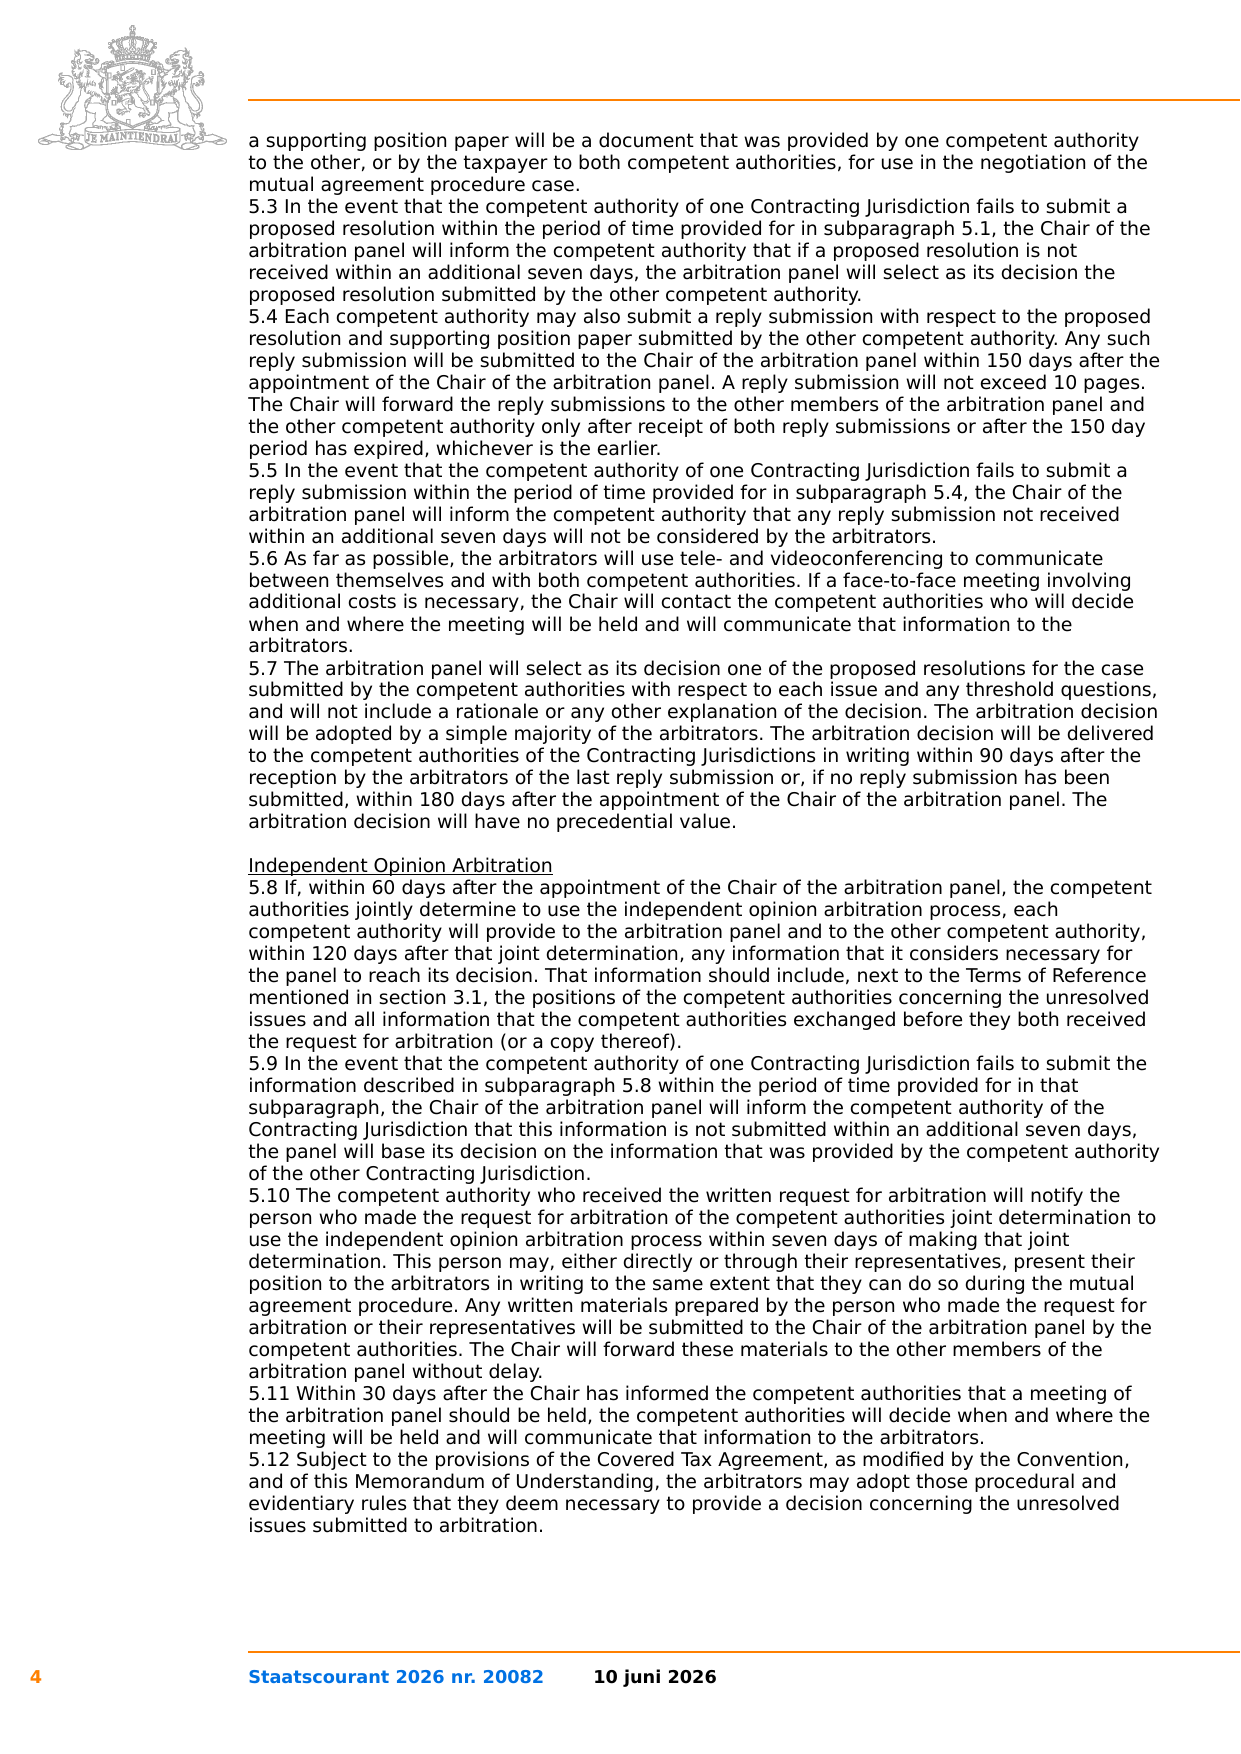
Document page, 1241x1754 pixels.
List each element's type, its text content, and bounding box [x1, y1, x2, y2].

text 5.12 Subject to the provisions of the Covered Tax Agreement, as modified by the Convention, and of this Memorandum of Understanding, the arbitrators may adopt those procedural and evidentiary rules that they deem necessary to provide a decision concerning the unresolved issues submitted to arbitration. [248, 1448, 1163, 1536]
subtitle Independent Opinion Arbitration [248, 855, 1163, 877]
text 5.5 In the event that the competent authority of one Contracting Jurisdiction fails to submit a reply submission within the period of time provided for in subparagraph 5.4, the Chair of the arbitration panel will inform the competent authority that any reply submission not received within an additional seven days will not be considered by the arbitrators. [248, 459, 1163, 547]
text a supporting position paper will be a document that was provided by one competent authority to the other, or by the taxpayer to both competent authorities, for use in the negotiation of the mutual agreement procedure case. [248, 130, 1163, 196]
text 5.9 In the event that the competent authority of one Contracting Jurisdiction fails to submit the information described in subparagraph 5.8 within the period of time provided for in that subparagraph, the Chair of the arbitration panel will inform the competent authority of the Contracting Jurisdiction that this information is not submitted within an additional seven days, the panel will base its decision on the information that was provided by the competent authority of the other Contracting Jurisdiction. [248, 1053, 1163, 1185]
text 5.4 Each competent authority may also submit a reply submission with respect to the proposed resolution and supporting position paper submitted by the other competent authority. Any such reply submission will be submitted to the Chair of the arbitration panel within 150 days after the appointment of the Chair of the arbitration panel. A reply submission will not exceed 10 pages. The Chair will forward the reply submissions to the other members of the arbitration panel and the other competent authority only after receipt of both reply submissions or after the 150 day period has expired, whichever is the earlier. [248, 306, 1163, 459]
text 5.11 Within 30 days after the Chair has informed the competent authorities that a meeting of the arbitration panel should be held, the competent authorities will decide when and where the meeting will be held and will communicate that information to the arbitrators. [248, 1383, 1163, 1448]
picture [38, 25, 227, 150]
text 5.10 The competent authority who received the written request for arbitration will notify the person who made the request for arbitration of the competent authorities joint determination to use the independent opinion arbitration process within seven days of making that joint determination. This person may, either directly or through their representatives, present their position to the arbitrators in writing to the same extent that they can do so during the mutual agreement procedure. Any written materials prepared by the person who made the request for arbitration or their representatives will be submitted to the Chair of the arbitration panel by the competent authorities. The Chair will forward these materials to the other members of the arbitration panel without delay. [248, 1185, 1163, 1383]
text 5.6 As far as possible, the arbitrators will use tele- and videoconferencing to communicate between themselves and with both competent authorities. If a face-to-face meeting involving additional costs is necessary, the Chair will contact the competent authorities who will decide when and where the meeting will be held and will communicate that information to the arbitrators. [248, 547, 1163, 657]
text 5.3 In the event that the competent authority of one Contracting Jurisdiction fails to submit a proposed resolution within the period of time provided for in subparagraph 5.1, the Chair of the arbitration panel will inform the competent authority that if a proposed resolution is not received within an additional seven days, the arbitration panel will select as its decision the proposed resolution submitted by the other competent authority. [248, 196, 1163, 306]
text 5.7 The arbitration panel will select as its decision one of the proposed resolutions for the case submitted by the competent authorities with respect to each issue and any threshold questions, and will not include a rationale or any other explanation of the decision. The arbitration decision will be adopted by a simple majority of the arbitrators. The arbitration decision will be delivered to the competent authorities of the Contracting Jurisdictions in writing within 90 days after the reception by the arbitrators of the last reply submission or, if no reply submission has been submitted, within 180 days after the appointment of the Chair of the arbitration panel. The arbitration decision will have no precedential value. [248, 657, 1163, 833]
text 5.8 If, within 60 days after the appointment of the Chair of the arbitration panel, the competent authorities jointly determine to use the independent opinion arbitration process, each competent authority will provide to the arbitration panel and to the other competent authority, within 120 days after that joint determination, any information that it considers necessary for the panel to reach its decision. That information should include, next to the Terms of Reference mentioned in section 3.1, the positions of the competent authorities concerning the unresolved issues and all information that the competent authorities exchanged before they both received the request for arbitration (or a copy thereof). [248, 877, 1163, 1053]
